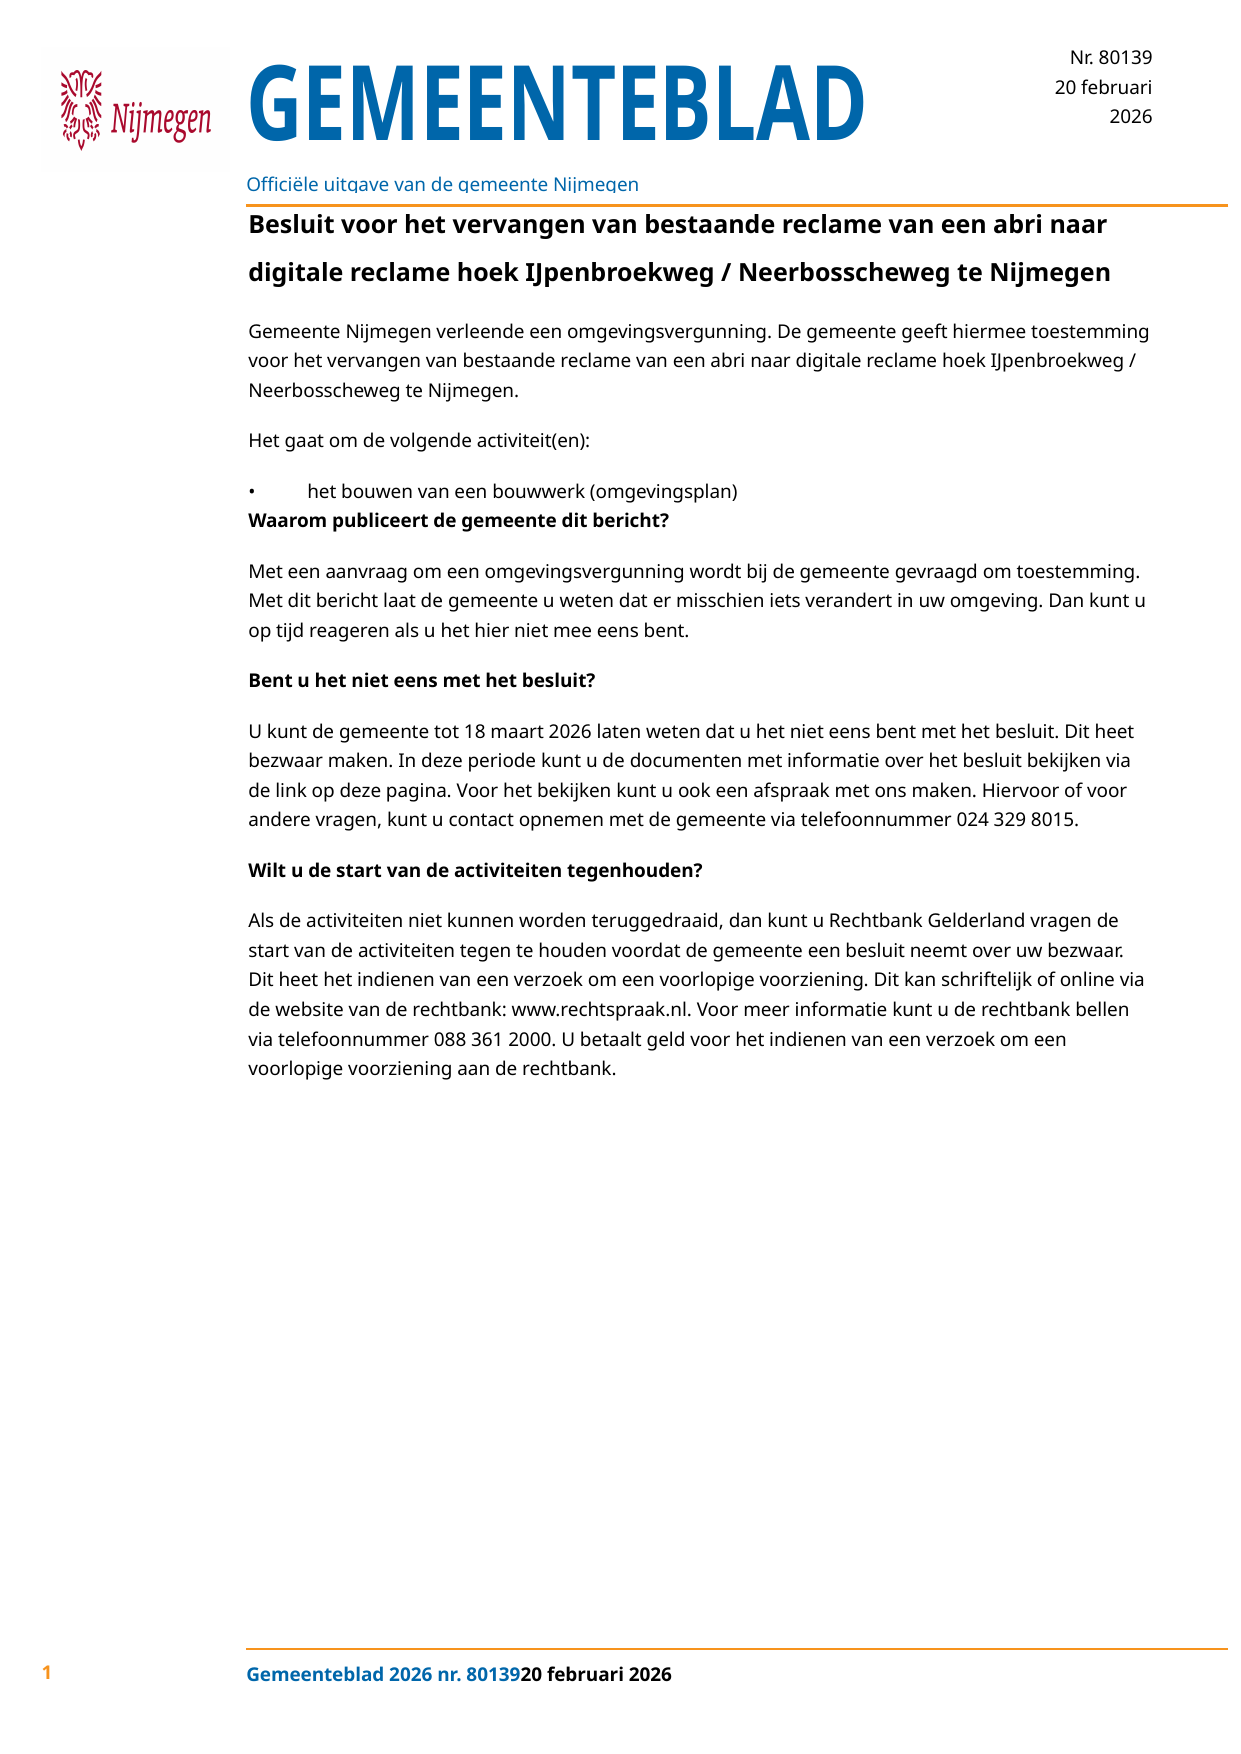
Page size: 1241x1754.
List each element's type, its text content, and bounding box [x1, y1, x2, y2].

text Het gaat om de volgende activiteit(en): [248, 427, 1152, 453]
text Bent u het niet eens met het besluit? [248, 667, 1152, 693]
list het bouwen van een bouwwerk (omgevingsplan) [248, 478, 1152, 504]
text Met een aanvraag om een omgevingsvergunning wordt bij de gemeente gevraagd om toestemming. Met dit bericht laat de gemeente u weten dat er misschien iets verandert in uw omgeving. Dan kunt u op tijd reageren als u het hier niet mee eens bent. [248, 558, 1152, 643]
picture [41, 47, 231, 172]
text Waarom publiceert de gemeente dit bericht? [248, 507, 1152, 533]
text U kunt de gemeente tot 18 maart 2026 laten weten dat u het niet eens bent met het besluit. Dit heet bezwaar maken. In deze periode kunt u de documenten met informatie over het besluit bekijken via de link op deze pagina. Voor het bekijken kunt u ook een afspraak met ons maken. Hiervoor of voor andere vragen, kunt u contact opnemen met de gemeente via telefoonnummer 024 329 8015. [248, 718, 1152, 832]
text Gemeente Nijmegen verleende een omgevingsvergunning. De gemeente geeft hiermee toestemming voor het vervangen van bestaande reclame van een abri naar digitale reclame hoek IJpenbroekweg / Neerbosscheweg te Nijmegen. [248, 318, 1152, 403]
text Besluit voor het vervangen van bestaande reclame van een abri naar digitale reclame hoek IJpenbroekweg / Neerbosscheweg te Nijmegen [248, 207, 1152, 288]
text Wilt u de start van de activiteiten tegenhouden? [248, 857, 1152, 883]
text Als de activiteiten niet kunnen worden teruggedraaid, dan kunt u Rechtbank Gelderland vragen de start van de activiteiten tegen te houden voordat de gemeente een besluit neemt over uw bezwaar. Dit heet het indienen van een verzoek om een voorlopige voorziening. Dit kan schriftelijk of online via de website van de rechtbank: www.rechtspraak.nl. Voor meer informatie kunt u de rechtbank bellen via telefoonnummer 088 361 2000. U betaalt geld voor het indienen van een verzoek om een voorlopige voorziening aan de rechtbank. [248, 907, 1152, 1081]
